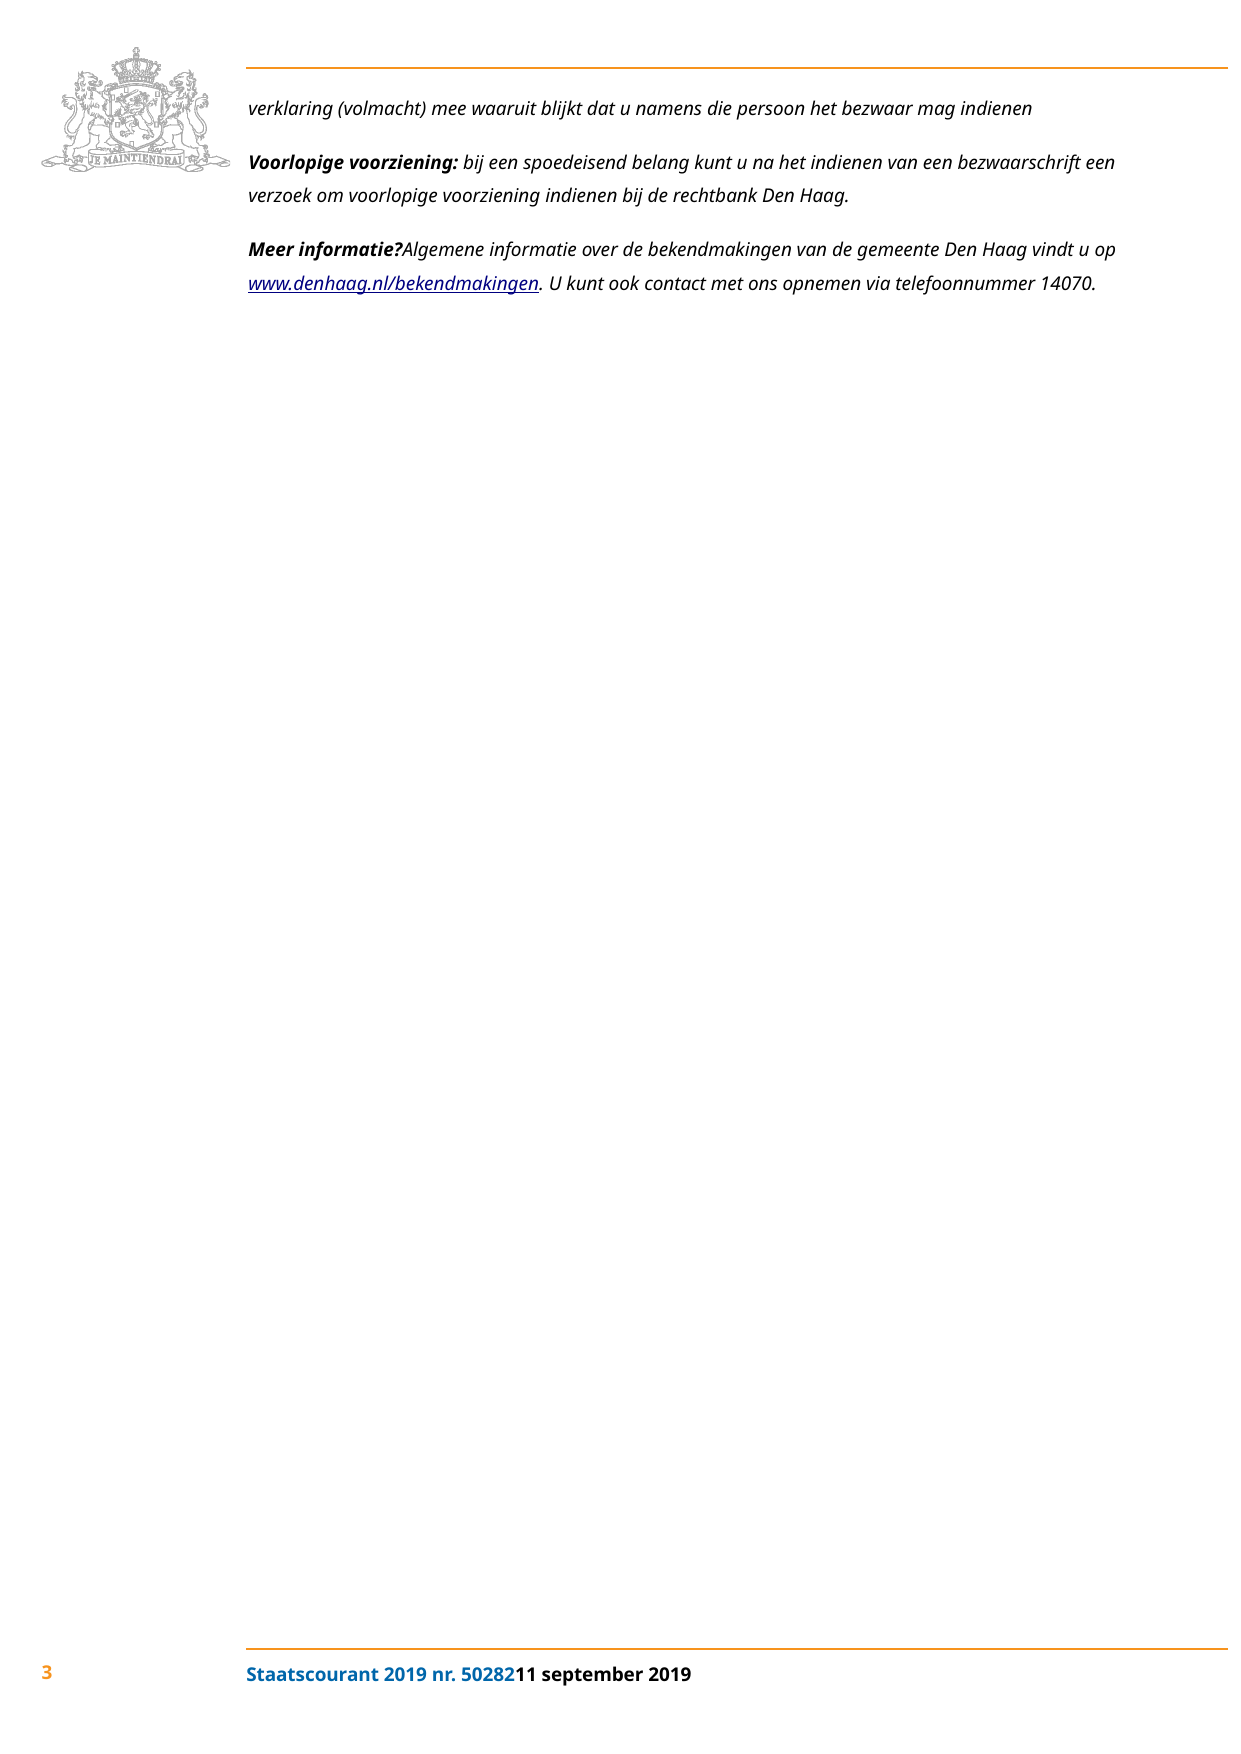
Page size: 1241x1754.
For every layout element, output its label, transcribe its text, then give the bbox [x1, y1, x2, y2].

text Meer informatie?Algemene informatie over de bekendmakingen van de gemeente Den Haag vindt u op www.denhaag.nl/bekendmakingen. U kunt ook contact met ons opnemen via telefoonnummer 14070. [248, 236, 1152, 296]
picture [41, 47, 231, 172]
text verklaring (volmacht) mee waaruit blijkt dat u namens die persoon het bezwaar mag indienen [248, 95, 1152, 121]
text Voorlopige voorziening: bij een spoedeisend belang kunt u na het indienen van een bezwaarschrift een verzoek om voorlopige voorziening indienen bij de rechtbank Den Haag. [248, 149, 1152, 208]
